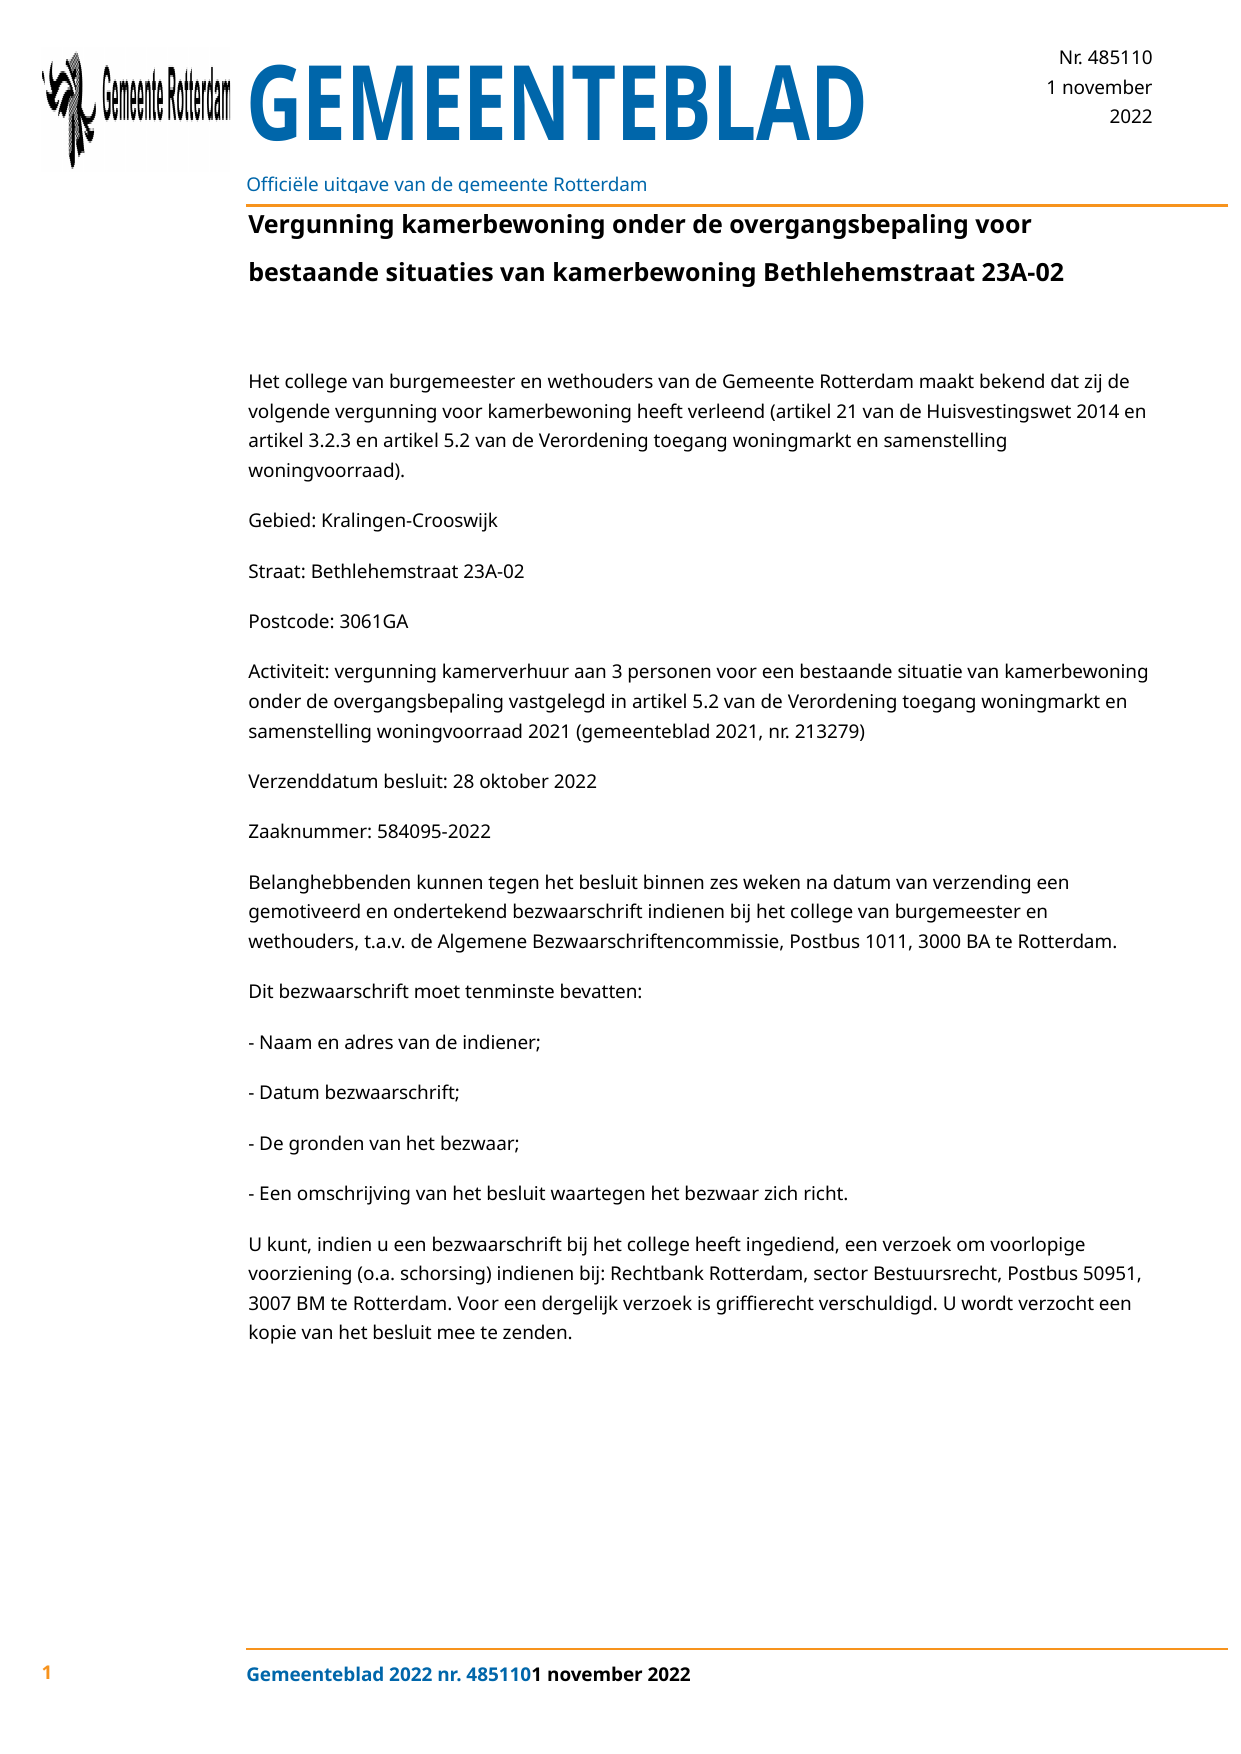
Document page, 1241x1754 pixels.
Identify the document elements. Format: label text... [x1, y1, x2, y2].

text - Een omschrijving van het besluit waartegen het bezwaar zich richt. [248, 1180, 1152, 1206]
text - De gronden van het bezwaar; [248, 1130, 1152, 1156]
text Dit bezwaarschrift moet tenminste bevatten: [248, 979, 1152, 1004]
text Belanghebbenden kunnen tegen het besluit binnen zes weken na datum van verzending een gemotiveerd en ondertekend bezwaarschrift indienen bij het college van burgemeester en wethouders, t.a.v. de Algemene Bezwaarschriftencommissie, Postbus 1011, 3000 BA te Rotterdam. [248, 869, 1152, 954]
text Activiteit: vergunning kamerverhuur aan 3 personen voor een bestaande situatie van kamerbewoning onder de overgangsbepaling vastgelegd in artikel 5.2 van de Verordening toegang woningmarkt en samenstelling woningvoorraad 2021 (gemeenteblad 2021, nr. 213279) [248, 659, 1152, 744]
text Zaaknummer: 584095-2022 [248, 819, 1152, 844]
picture [41, 47, 231, 172]
text Het college van burgemeester en wethouders van de Gemeente Rotterdam maakt bekend dat zij de volgende vergunning voor kamerbewoning heeft verleend (artikel 21 van de Huisvestingswet 2014 en artikel 3.2.3 en artikel 5.2 van de Verordening toegang woningmarkt en samenstelling woningvoorraad). [248, 368, 1152, 483]
text U kunt, indien u een bezwaarschrift bij het college heeft ingediend, een verzoek om voorlopige voorziening (o.a. schorsing) indienen bij: Rechtbank Rotterdam, sector Bestuursrecht, Postbus 50951, 3007 BM te Rotterdam. Voor een dergelijk verzoek is griffierecht verschuldigd. U wordt verzocht een kopie van het besluit mee te zenden. [248, 1231, 1152, 1345]
text Postcode: 3061GA [248, 608, 1152, 634]
text Verzenddatum besluit: 28 oktober 2022 [248, 768, 1152, 794]
text Gebied: Kralingen-Crooswijk [248, 507, 1152, 533]
text Straat: Bethlehemstraat 23A-02 [248, 558, 1152, 584]
text Vergunning kamerbewoning onder de overgangsbepaling voor bestaande situaties van kamerbewoning Bethlehemstraat 23A-02 [248, 207, 1152, 288]
text - Naam en adres van de indiener; [248, 1029, 1152, 1055]
text - Datum bezwaarschrift; [248, 1079, 1152, 1105]
